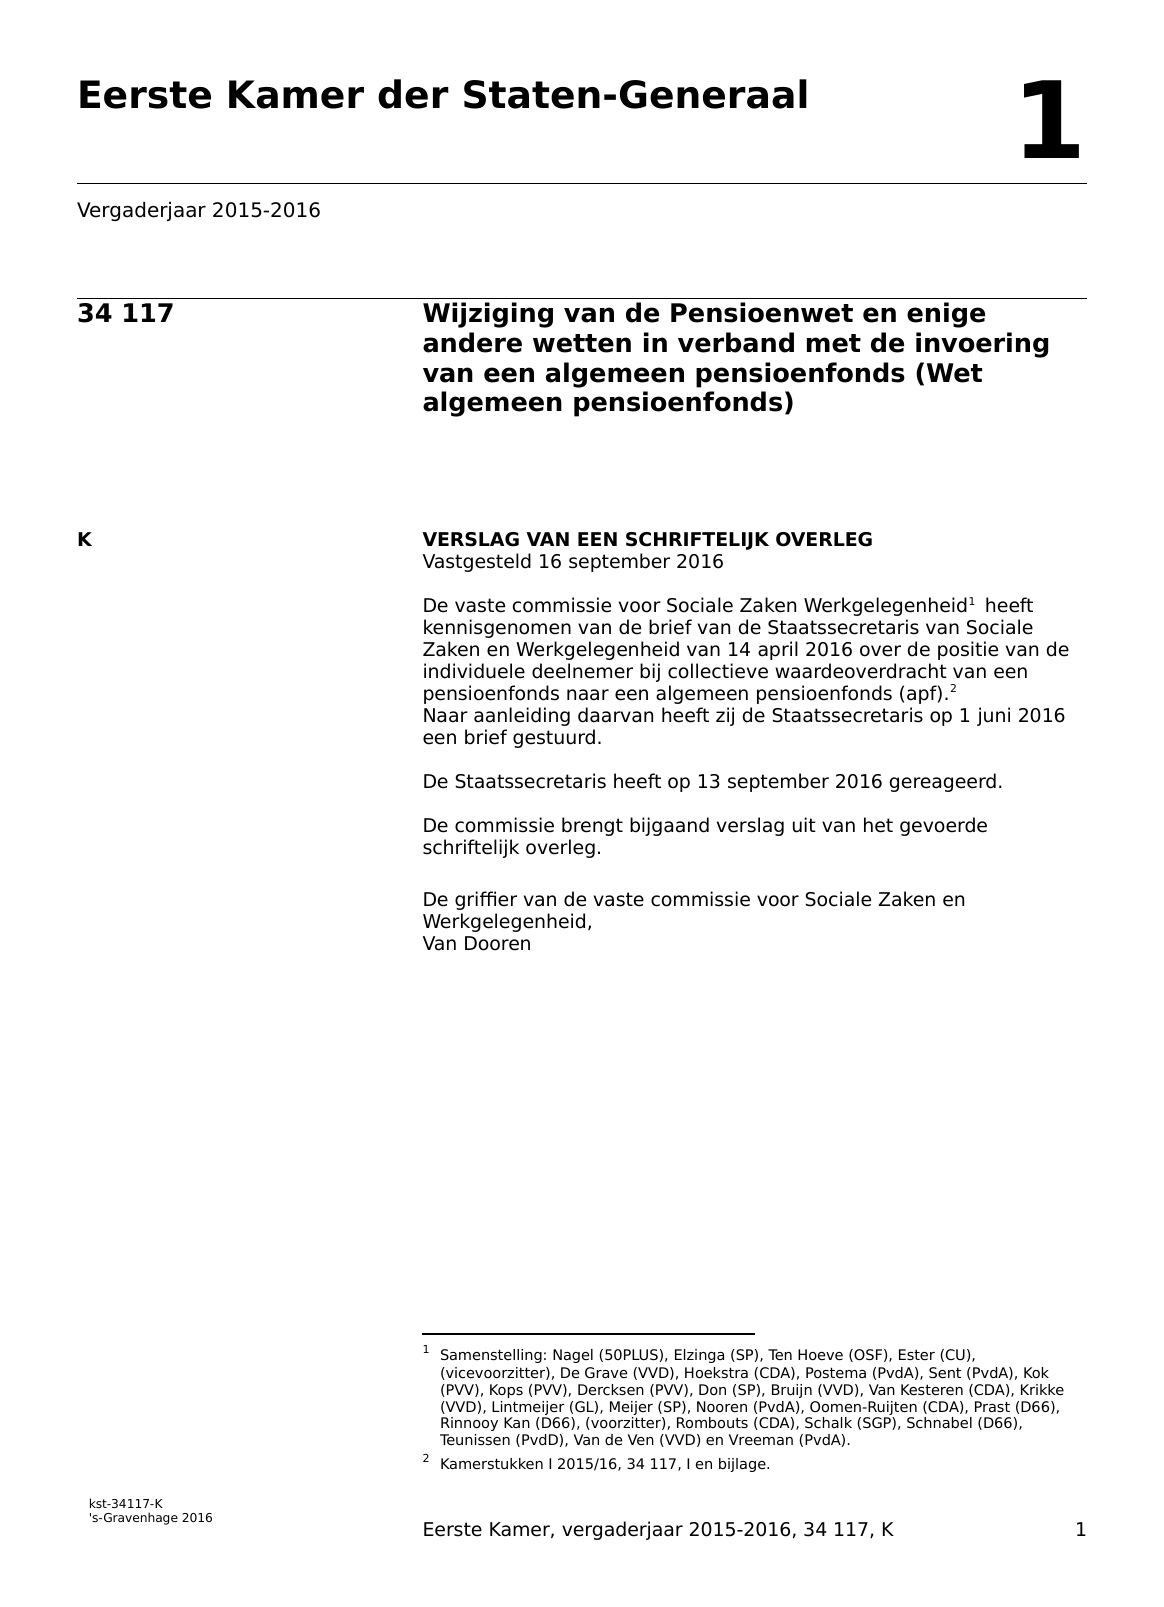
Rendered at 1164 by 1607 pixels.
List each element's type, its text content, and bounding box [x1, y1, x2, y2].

text Vastgesteld 16 september 2016 [422, 551, 1087, 573]
text Kamerstukken I 2015/16, 34 117, I en bijlage. [422, 1452, 1087, 1474]
text De griffier van de vaste commissie voor Sociale Zaken en Werkgelegenheid, Van Dooren [422, 889, 1087, 955]
text De Staatssecretaris heeft op 13 september 2016 gereageerd. [422, 771, 1087, 793]
table_header Eerste Kamer der Staten-Generaal [77, 59, 886, 183]
table_cell Vergaderjaar 2015-2016 [77, 184, 1087, 298]
text Naar aanleiding daarvan heeft zij de Staatssecretaris op 1 juni 2016 een brief gestuurd. [422, 705, 1087, 749]
text De vaste commissie voor Sociale Zaken Werkgelegenheid heeft kennisgenomen van de brief van de Staatssecretaris van Sociale Zaken en Werkgelegenheid van 14 april 2016 over de positie van de individuele deelnemer bij collectieve waardeoverdracht van een pensioenfonds naar een algemeen pensioenfonds (apf). [422, 595, 1087, 705]
text kst-34117-K [88, 1497, 323, 1511]
table_header 1 [886, 59, 1087, 183]
text 's-Gravenhage 2016 [88, 1511, 323, 1525]
subtitle 34 117 Wijziging van de Pensioenwet en enige andere wetten in verband met de invoering van een algemeen pensioenfonds (Wet algemeen pensioenfonds) [77, 299, 1087, 418]
subtitle K VERSLAG VAN EEN SCHRIFTELIJK OVERLEG [77, 529, 1087, 551]
text Samenstelling: Nagel (50PLUS), Elzinga (SP), Ten Hoeve (OSF), Ester (CU), (vicevoorzitter), De Grave (VVD), Hoekstra (CDA), Postema (PvdA), Sent (PvdA), Kok (PVV), Kops (PVV), Dercksen (PVV), Don (SP), Bruijn (VVD), Van Kesteren (CDA), Krikke (VVD), Lintmeijer (GL), Meijer (SP), Nooren (PvdA), Oomen-Ruijten (CDA), Prast (D66), Rinnooy Kan (D66), (voorzitter), Rombouts (CDA), Schalk (SGP), Schnabel (D66), Teunissen (PvdD), Van de Ven (VVD) en Vreeman (PvdA). [422, 1343, 1087, 1449]
text De commissie brengt bijgaand verslag uit van het gevoerde schriftelijk overleg. [422, 815, 1087, 859]
